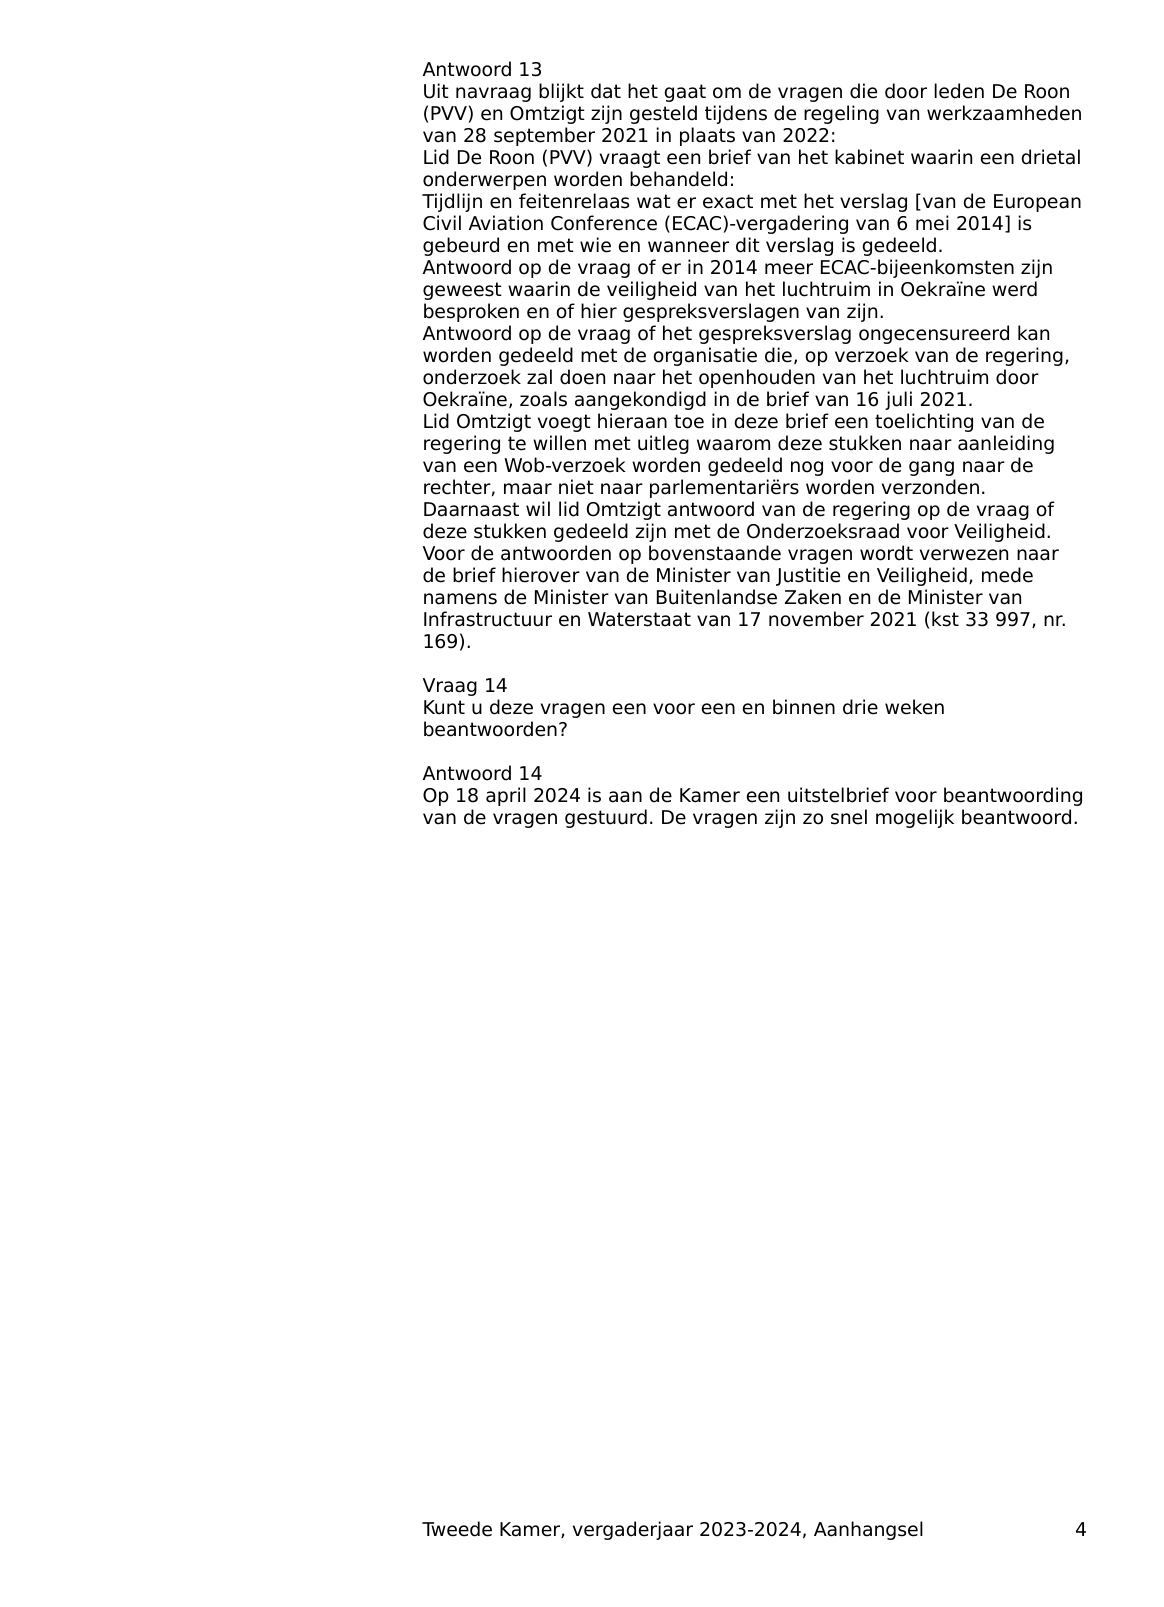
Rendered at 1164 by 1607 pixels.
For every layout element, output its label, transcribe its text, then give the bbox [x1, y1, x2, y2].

text Kunt u deze vragen een voor een en binnen drie weken beantwoorden? [422, 697, 1087, 741]
text Op 18 april 2024 is aan de Kamer een uitstelbrief voor beantwoording van de vragen gestuurd. De vragen zijn zo snel mogelijk beantwoord. [422, 785, 1087, 829]
text Antwoord 13 [422, 59, 1087, 81]
text Uit navraag blijkt dat het gaat om de vragen die door leden De Roon (PVV) en Omtzigt zijn gesteld tijdens de regeling van werkzaamheden van 28 september 2021 in plaats van 2022: [422, 81, 1087, 147]
text Lid De Roon (PVV) vraagt een brief van het kabinet waarin een drietal onderwerpen worden behandeld: [422, 147, 1087, 191]
text Lid Omtzigt voegt hieraan toe in deze brief een toelichting van de regering te willen met uitleg waarom deze stukken naar aanleiding van een Wob-verzoek worden gedeeld nog voor de gang naar de rechter, maar niet naar parlementariërs worden verzonden. Daarnaast wil lid Omtzigt antwoord van de regering op de vraag of deze stukken gedeeld zijn met de Onderzoeksraad voor Veiligheid. [422, 411, 1087, 543]
text Tijdlijn en feitenrelaas wat er exact met het verslag [van de European Civil Aviation Conference (ECAC)-vergadering van 6 mei 2014] is gebeurd en met wie en wanneer dit verslag is gedeeld. [422, 191, 1087, 257]
text Antwoord op de vraag of het gespreksverslag ongecensureerd kan worden gedeeld met de organisatie die, op verzoek van de regering, onderzoek zal doen naar het openhouden van het luchtruim door Oekraïne, zoals aangekondigd in de brief van 16 juli 2021. [422, 323, 1087, 411]
text Antwoord 14 [422, 763, 1087, 785]
text Antwoord op de vraag of er in 2014 meer ECAC-bijeenkomsten zijn geweest waarin de veiligheid van het luchtruim in Oekraïne werd besproken en of hier gespreksverslagen van zijn. [422, 257, 1087, 323]
text Voor de antwoorden op bovenstaande vragen wordt verwezen naar de brief hierover van de Minister van Justitie en Veiligheid, mede namens de Minister van Buitenlandse Zaken en de Minister van Infrastructuur en Waterstaat van 17 november 2021 (kst 33 997, nr. 169). [422, 543, 1087, 652]
text Vraag 14 [422, 675, 1087, 697]
